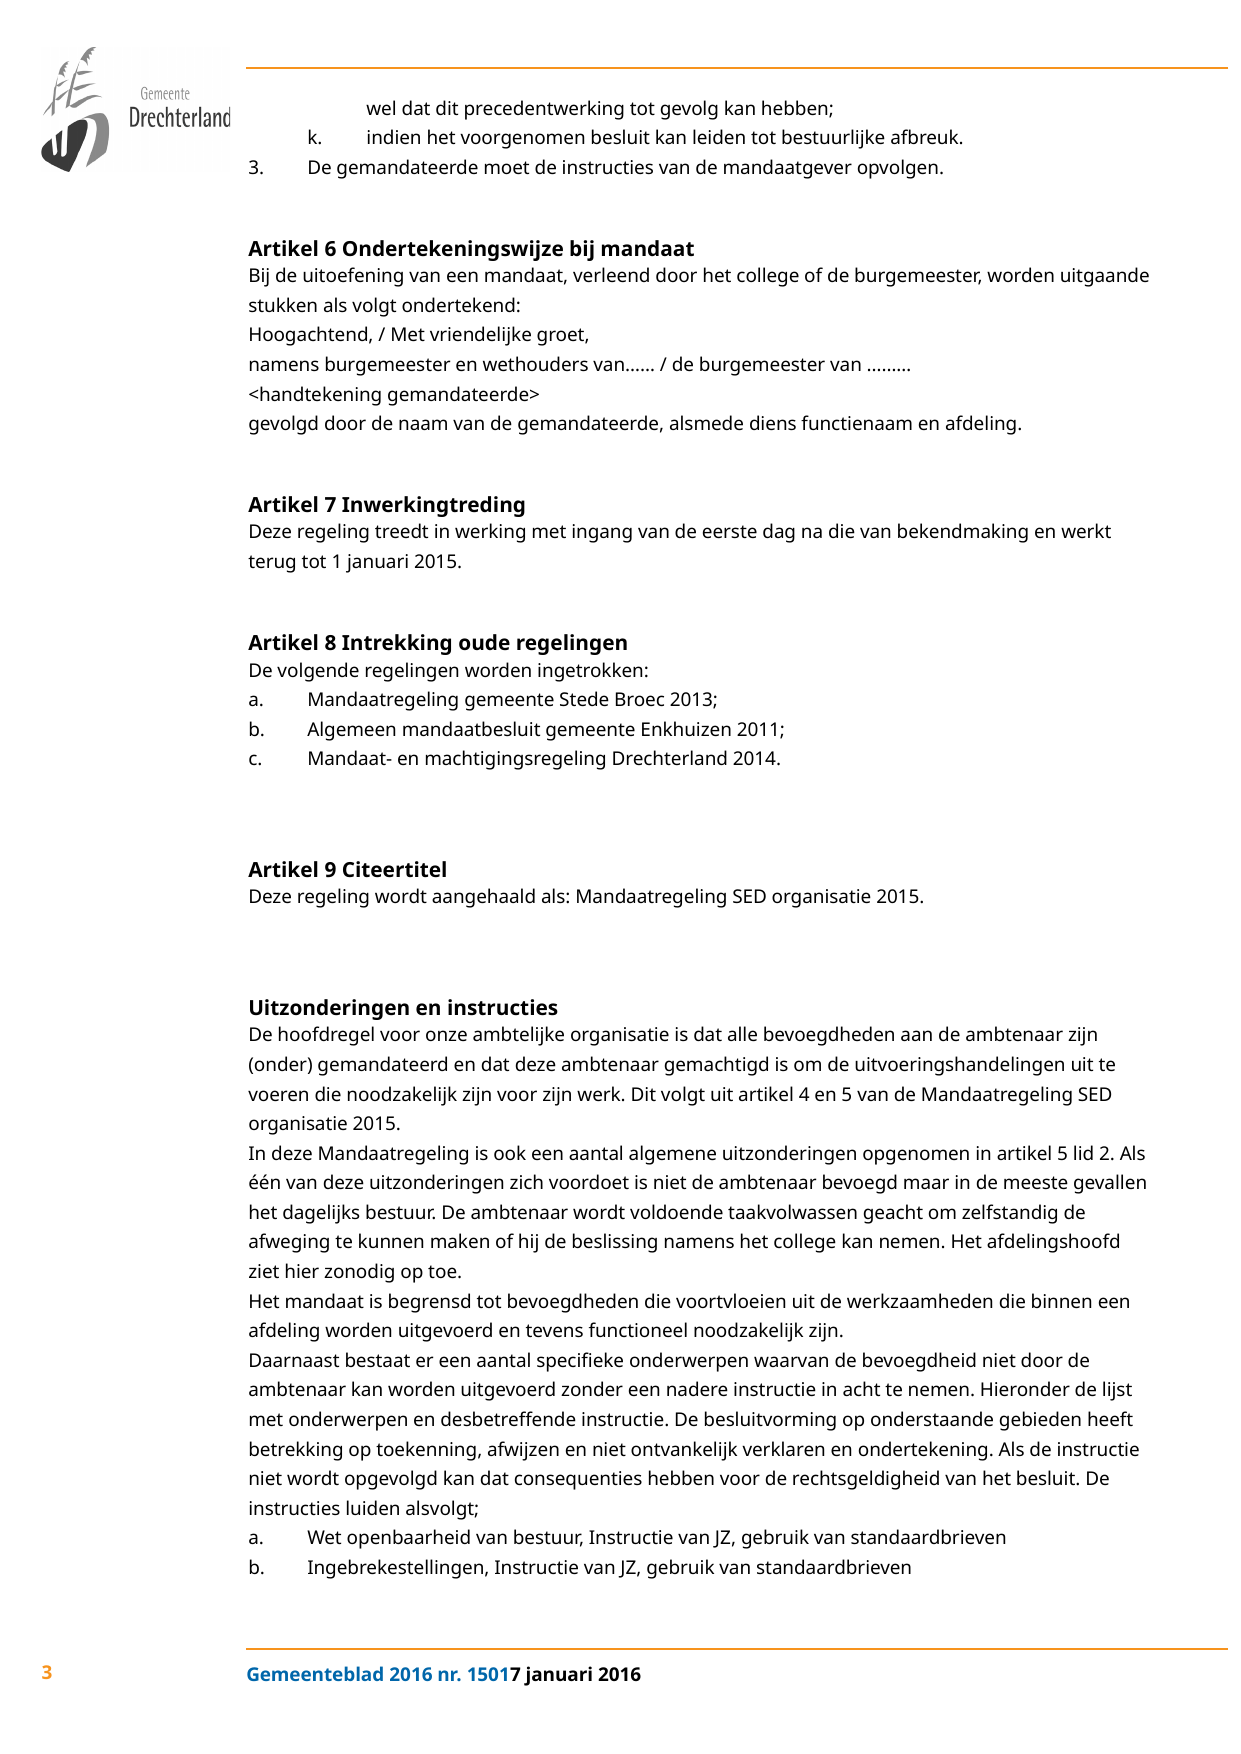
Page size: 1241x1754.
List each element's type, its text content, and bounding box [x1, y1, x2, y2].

text Daarnaast bestaat er een aantal specifieke onderwerpen waarvan de bevoegdheid niet door de ambtenaar kan worden uitgevoerd zonder een nadere instructie in acht te nemen. Hieronder de lijst met onderwerpen en desbetreffende instructie. De besluitvorming op onderstaande gebieden heeft betrekking op toekenning, afwijzen en niet ontvankelijk verklaren en ondertekening. Als de instructie niet wordt opgevolgd kan dat consequenties hebben voor de rechtsgeldigheid van het besluit. De instructies luiden alsvolgt; [248, 1347, 1152, 1521]
text Artikel 8 Intrekking oude regelingen [248, 628, 1152, 657]
list De gemandateerde moet de instructies van de mandaatgever opvolgen. [248, 154, 1152, 180]
list Algemeen mandaatbesluit gemeente Enkhuizen 2011; [248, 716, 1152, 742]
list wel dat dit precedentwerking tot gevolg kan hebben; [307, 95, 1152, 121]
text Uitzonderingen en instructies [248, 993, 1152, 1022]
list Ingebrekestellingen, Instructie van JZ, gebruik van standaardbrieven [248, 1554, 1152, 1580]
text De volgende regelingen worden ingetrokken: [248, 657, 1152, 682]
picture [41, 47, 231, 172]
list Mandaat- en machtigingsregeling Drechterland 2014. [248, 746, 1152, 771]
text Deze regeling treedt in werking met ingang van de eerste dag na die van bekendmaking en werkt terug tot 1 januari 2015. [248, 519, 1152, 574]
text Bij de uitoefening van een mandaat, verleend door het college of de burgemeester, worden uitgaande stukken als volgt ondertekend: [248, 262, 1152, 318]
text De hoofdregel voor onze ambtelijke organisatie is dat alle bevoegdheden aan de ambtenaar zijn (onder) gemandateerd en dat deze ambtenaar gemachtigd is om de uitvoeringshandelingen uit te voeren die noodzakelijk zijn voor zijn werk. Dit volgt uit artikel 4 en 5 van de Mandaatregeling SED organisatie 2015. [248, 1022, 1152, 1136]
list Wet openbaarheid van bestuur, Instructie van JZ, gebruik van standaardbrieven [248, 1524, 1152, 1550]
text namens burgemeester en wethouders van…… / de burgemeester van ……… [248, 351, 1152, 377]
text gevolgd door de naam van de gemandateerde, alsmede diens functienaam en afdeling. [248, 410, 1152, 436]
text Artikel 9 Citeertitel [248, 855, 1152, 883]
text Artikel 7 Inwerkingtreding [248, 490, 1152, 519]
list Mandaatregeling gemeente Stede Broec 2013; [248, 686, 1152, 712]
text Artikel 6 Ondertekeningswijze bij mandaat [248, 234, 1152, 262]
text Het mandaat is begrensd tot bevoegdheden die voortvloeien uit de werkzaamheden die binnen een afdeling worden uitgevoerd en tevens functioneel noodzakelijk zijn. [248, 1288, 1152, 1343]
text In deze Mandaatregeling is ook een aantal algemene uitzonderingen opgenomen in artikel 5 lid 2. Als één van deze uitzonderingen zich voordoet is niet de ambtenaar bevoegd maar in de meeste gevallen het dagelijks bestuur. De ambtenaar wordt voldoende taakvolwassen geacht om zelfstandig de afweging te kunnen maken of hij de beslissing namens het college kan nemen. Het afdelingshoofd ziet hier zonodig op toe. [248, 1140, 1152, 1284]
text Hoogachtend, / Met vriendelijke groet, [248, 322, 1152, 347]
text Deze regeling wordt aangehaald als: Mandaatregeling SED organisatie 2015. [248, 883, 1152, 909]
text <handtekening gemandateerde> [248, 381, 1152, 406]
list indien het voorgenomen besluit kan leiden tot bestuurlijke afbreuk. [307, 124, 1152, 150]
